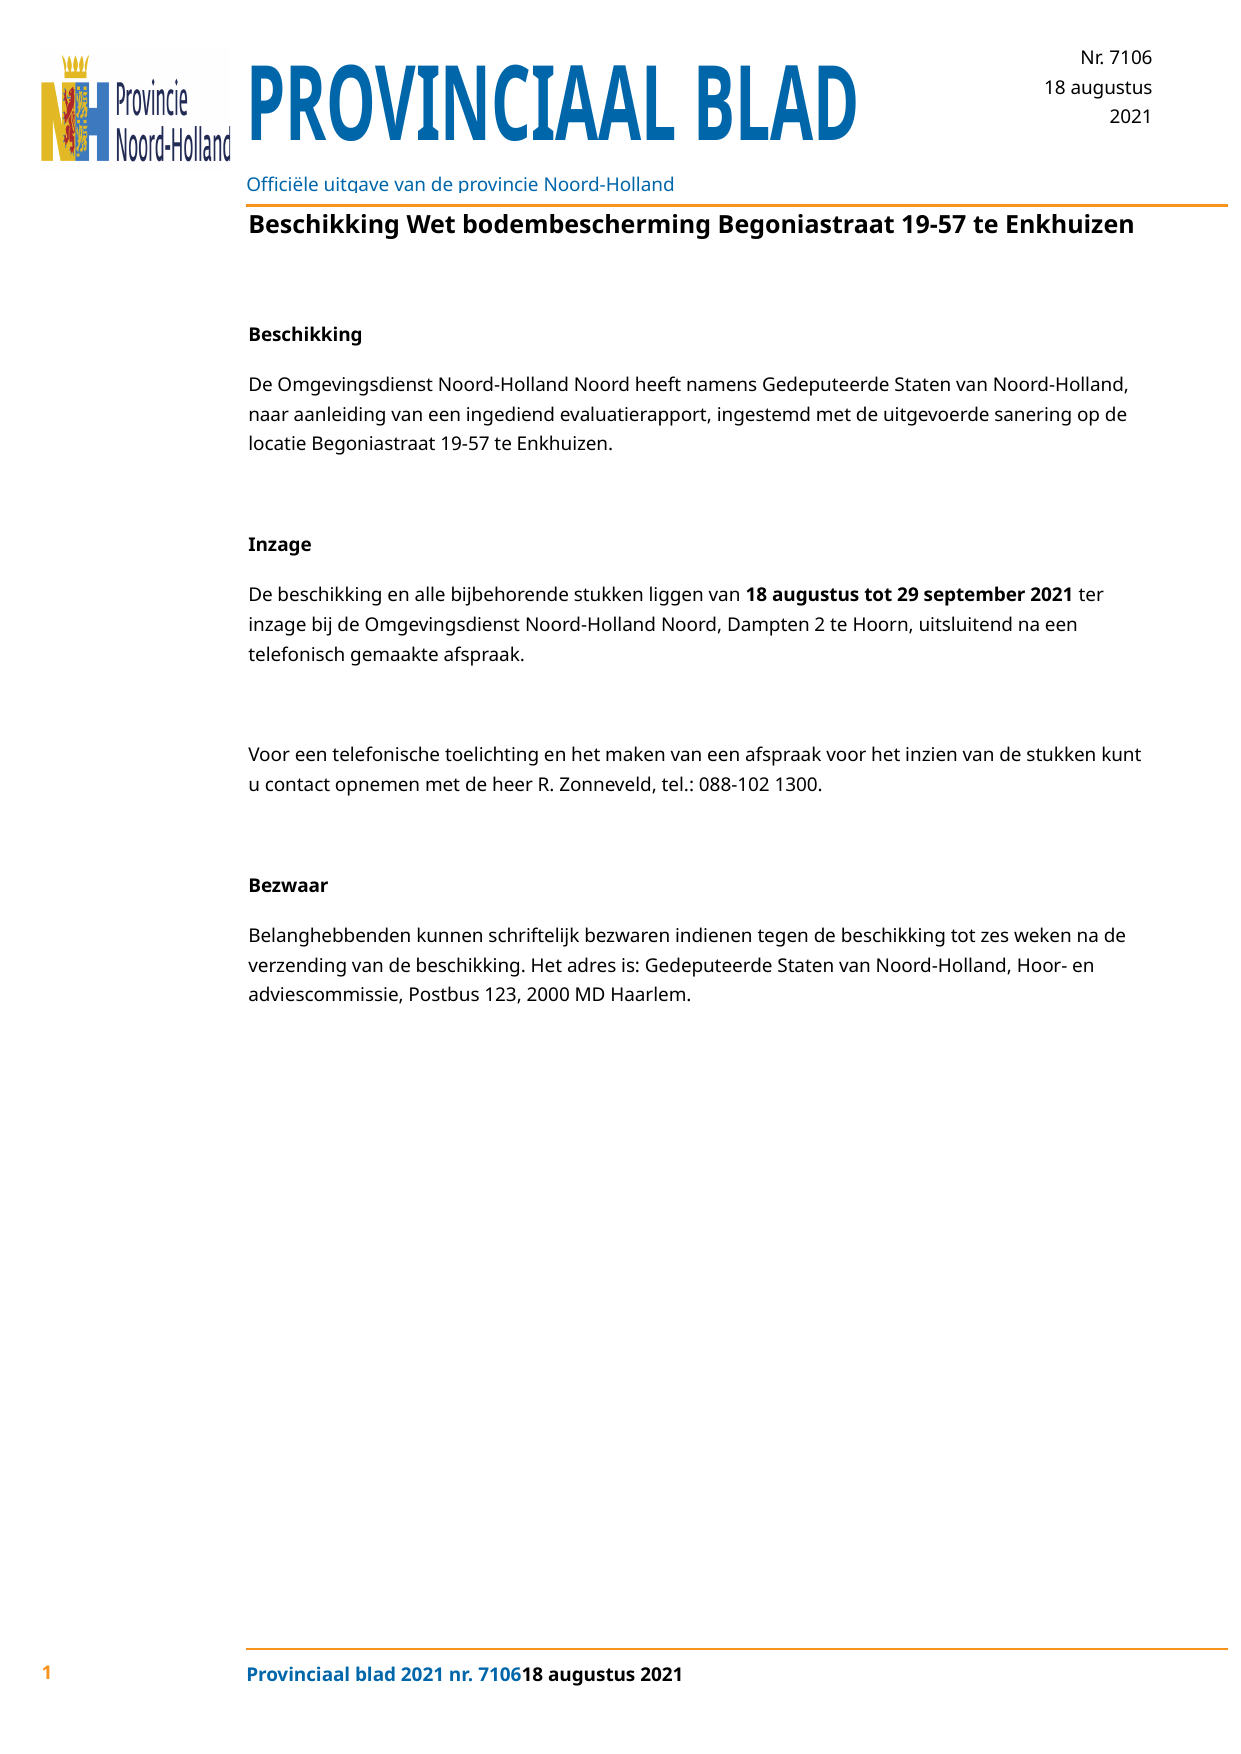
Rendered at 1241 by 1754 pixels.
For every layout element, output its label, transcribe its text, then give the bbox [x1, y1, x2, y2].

text De beschikking en alle bijbehorende stukken liggen van 18 augustus tot 29 september 2021 ter inzage bij de Omgevingsdienst Noord-Holland Noord, Dampten 2 te Hoorn, uitsluitend na een telefonisch gemaakte afspraak. [248, 582, 1152, 666]
picture [41, 47, 231, 172]
text De Omgevingsdienst Noord-Holland Noord heeft namens Gedeputeerde Staten van Noord-Holland, naar aanleiding van een ingediend evaluatierapport, ingestemd met de uitgevoerde sanering op de locatie Begoniastraat 19-57 te Enkhuizen. [248, 371, 1152, 456]
text Beschikking [248, 321, 1152, 346]
text Voor een telefonische toelichting en het maken van een afspraak voor het inzien van de stukken kunt u contact opnemen met de heer R. Zonneveld, tel.: 088-102 1300. [248, 742, 1152, 797]
text Belanghebbenden kunnen schriftelijk bezwaren indienen tegen de beschikking tot zes weken na de verzending van de beschikking. Het adres is: Gedeputeerde Staten van Noord-Holland, Hoor- en adviescommissie, Postbus 123, 2000 MD Haarlem. [248, 922, 1152, 1007]
text Beschikking Wet bodembescherming Begoniastraat 19-57 te Enkhuizen [248, 207, 1152, 241]
text Inzage [248, 531, 1152, 557]
text Bezwaar [248, 872, 1152, 898]
